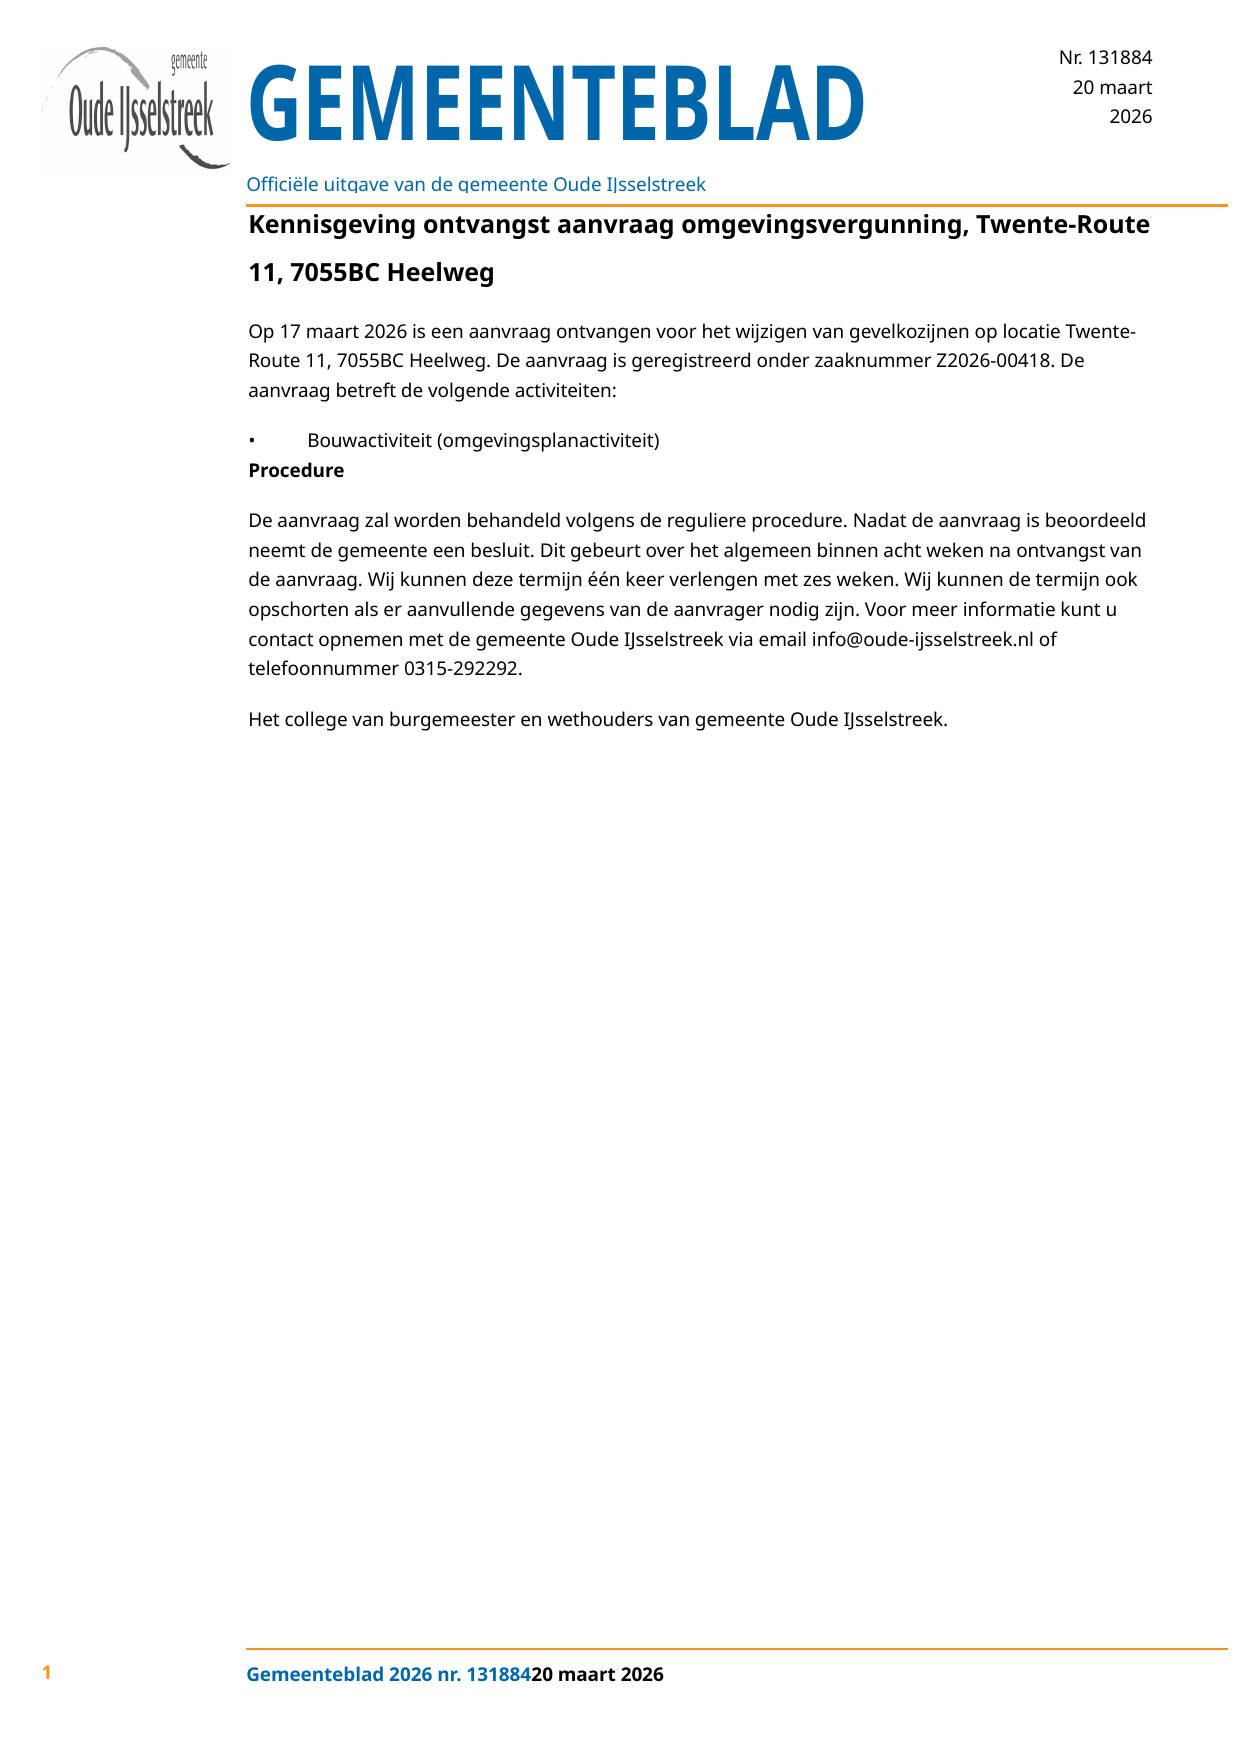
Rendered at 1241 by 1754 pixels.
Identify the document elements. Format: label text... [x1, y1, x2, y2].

text Kennisgeving ontvangst aanvraag omgevingsvergunning, Twente-Route 11, 7055BC Heelweg [248, 207, 1152, 288]
list Bouwactiviteit (omgevingsplanactiviteit) [248, 427, 1152, 453]
text Op 17 maart 2026 is een aanvraag ontvangen voor het wijzigen van gevelkozijnen op locatie Twente-Route 11, 7055BC Heelweg. De aanvraag is geregistreerd onder zaaknummer Z2026-00418. De aanvraag betreft de volgende activiteiten: [248, 318, 1152, 403]
text De aanvraag zal worden behandeld volgens de reguliere procedure. Nadat de aanvraag is beoordeeld neemt de gemeente een besluit. Dit gebeurt over het algemeen binnen acht weken na ontvangst van de aanvraag. Wij kunnen deze termijn één keer verlengen met zes weken. Wij kunnen de termijn ook opschorten als er aanvullende gegevens van de aanvrager nodig zijn. Voor meer informatie kunt u contact opnemen met de gemeente Oude IJsselstreek via email info@oude-ijsselstreek.nl of telefoonnummer 0315-292292. [248, 507, 1152, 681]
picture [41, 47, 231, 172]
text Procedure [248, 457, 1152, 483]
text Het college van burgemeester en wethouders van gemeente Oude IJsselstreek. [248, 706, 1152, 732]
